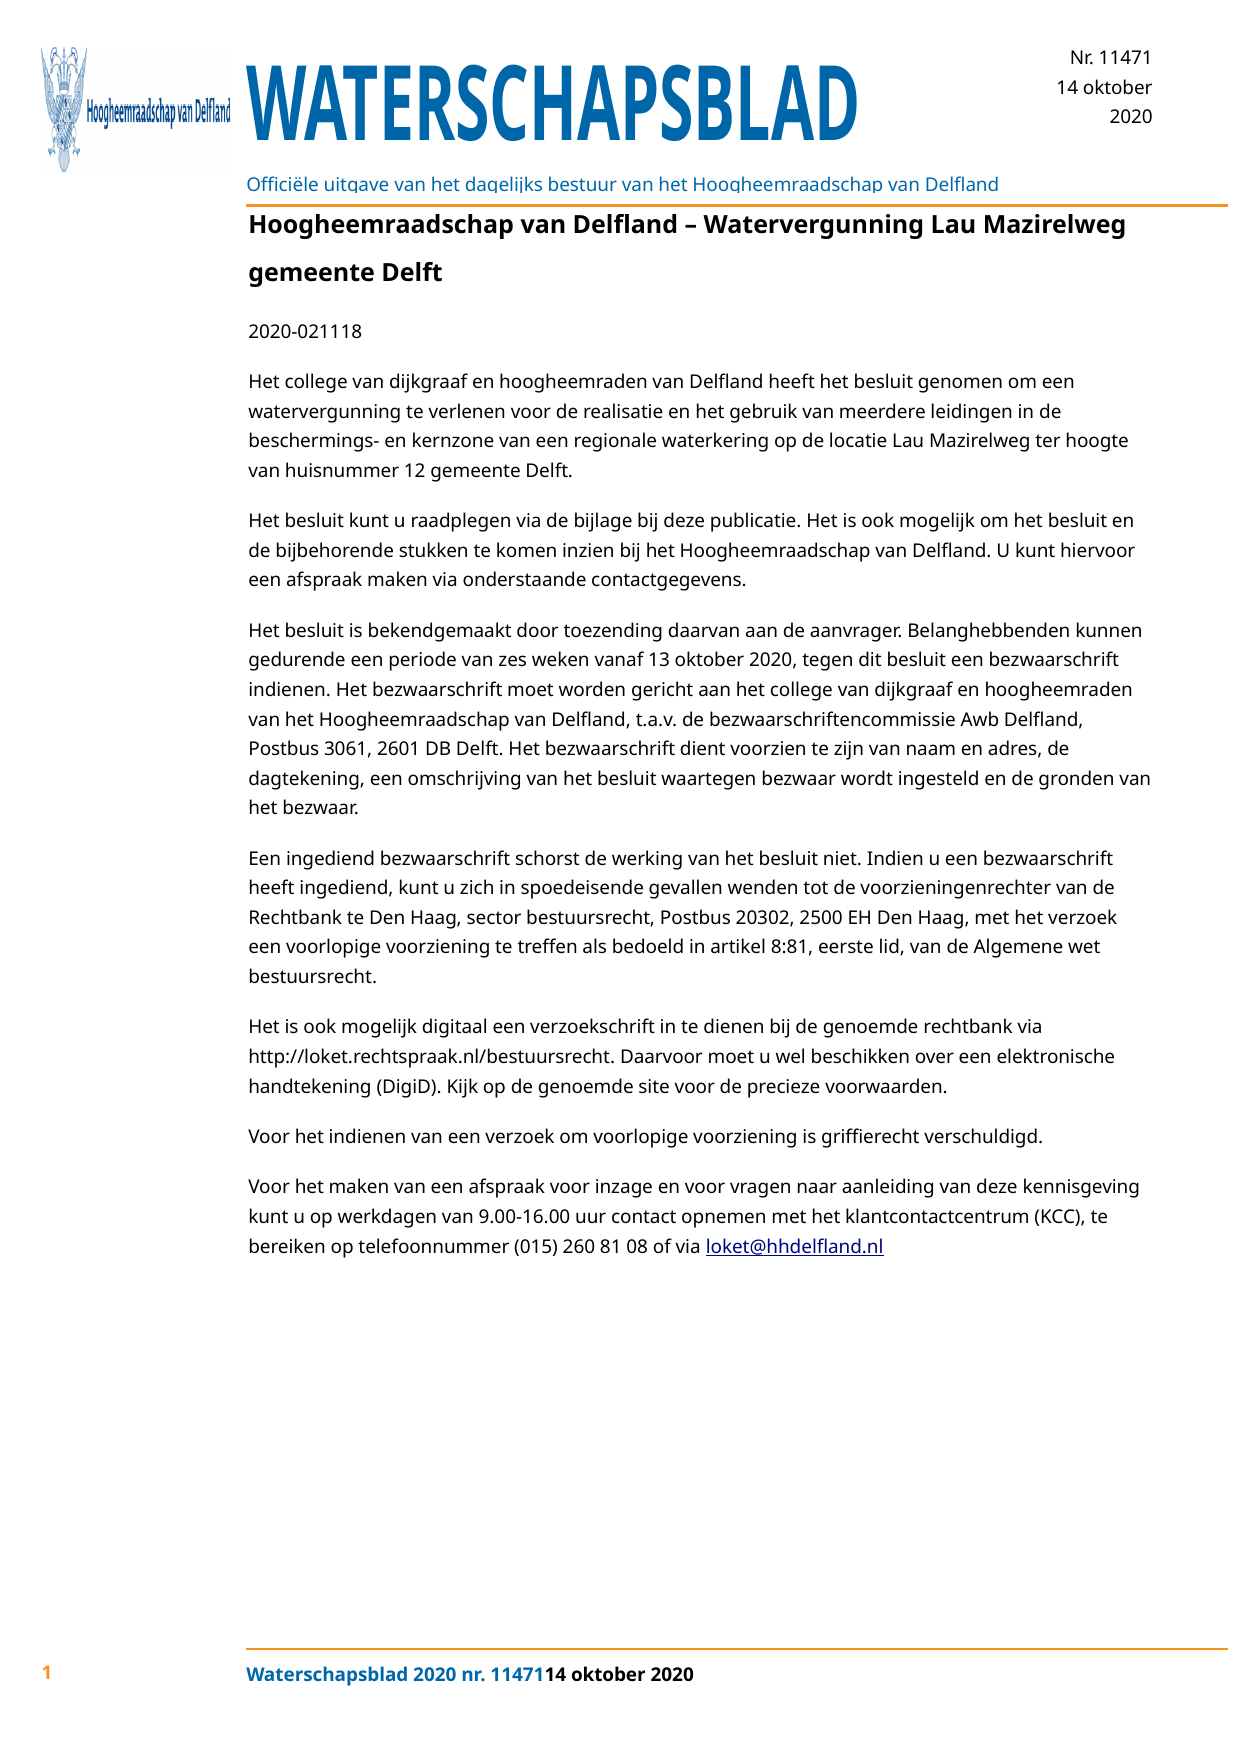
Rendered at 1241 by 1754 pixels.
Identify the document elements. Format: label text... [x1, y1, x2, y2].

text Hoogheemraadschap van Delfland – Watervergunning Lau Mazirelweg gemeente Delft [248, 207, 1152, 288]
text Een ingediend bezwaarschrift schorst de werking van het besluit niet. Indien u een bezwaarschrift heeft ingediend, kunt u zich in spoedeisende gevallen wenden tot de voorzieningenrechter van de Rechtbank te Den Haag, sector bestuursrecht, Postbus 20302, 2500 EH Den Haag, met het verzoek een voorlopige voorziening te treffen als bedoeld in artikel 8:81, eerste lid, van de Algemene wet bestuursrecht. [248, 845, 1152, 989]
text Het besluit is bekendgemaakt door toezending daarvan aan de aanvrager. Belanghebbenden kunnen gedurende een periode van zes weken vanaf 13 oktober 2020, tegen dit besluit een bezwaarschrift indienen. Het bezwaarschrift moet worden gericht aan het college van dijkgraaf en hoogheemraden van het Hoogheemraadschap van Delfland, t.a.v. de bezwaarschriftencommissie Awb Delfland, Postbus 3061, 2601 DB Delft. Het bezwaarschrift dient voorzien te zijn van naam en adres, de dagtekening, een omschrijving van het besluit waartegen bezwaar wordt ingesteld en de gronden van het bezwaar. [248, 617, 1152, 820]
text Voor het maken van een afspraak voor inzage en voor vragen naar aanleiding van deze kennisgeving kunt u op werkdagen van 9.00-16.00 uur contact opnemen met het klantcontactcentrum (KCC), te bereiken op telefoonnummer (015) 260 81 08 of via loket@hhdelfland.nl [248, 1174, 1152, 1259]
text Het is ook mogelijk digitaal een verzoekschrift in te dienen bij de genoemde rechtbank via http://loket.rechtspraak.nl/bestuursrecht. Daarvoor moet u wel beschikken over een elektronische handtekening (DigiD). Kijk op de genoemde site voor de precieze voorwaarden. [248, 1014, 1152, 1099]
picture [41, 47, 231, 172]
text Voor het indienen van een verzoek om voorlopige voorziening is griffierecht verschuldigd. [248, 1123, 1152, 1149]
text 2020-021118 [248, 318, 1152, 344]
text Het college van dijkgraaf en hoogheemraden van Delfland heeft het besluit genomen om een watervergunning te verlenen voor de realisatie en het gebruik van meerdere leidingen in de beschermings- en kernzone van een regionale waterkering op de locatie Lau Mazirelweg ter hoogte van huisnummer 12 gemeente Delft. [248, 368, 1152, 483]
text Het besluit kunt u raadplegen via de bijlage bij deze publicatie. Het is ook mogelijk om het besluit en de bijbehorende stukken te komen inzien bij het Hoogheemraadschap van Delfland. U kunt hiervoor een afspraak maken via onderstaande contactgegevens. [248, 507, 1152, 592]
